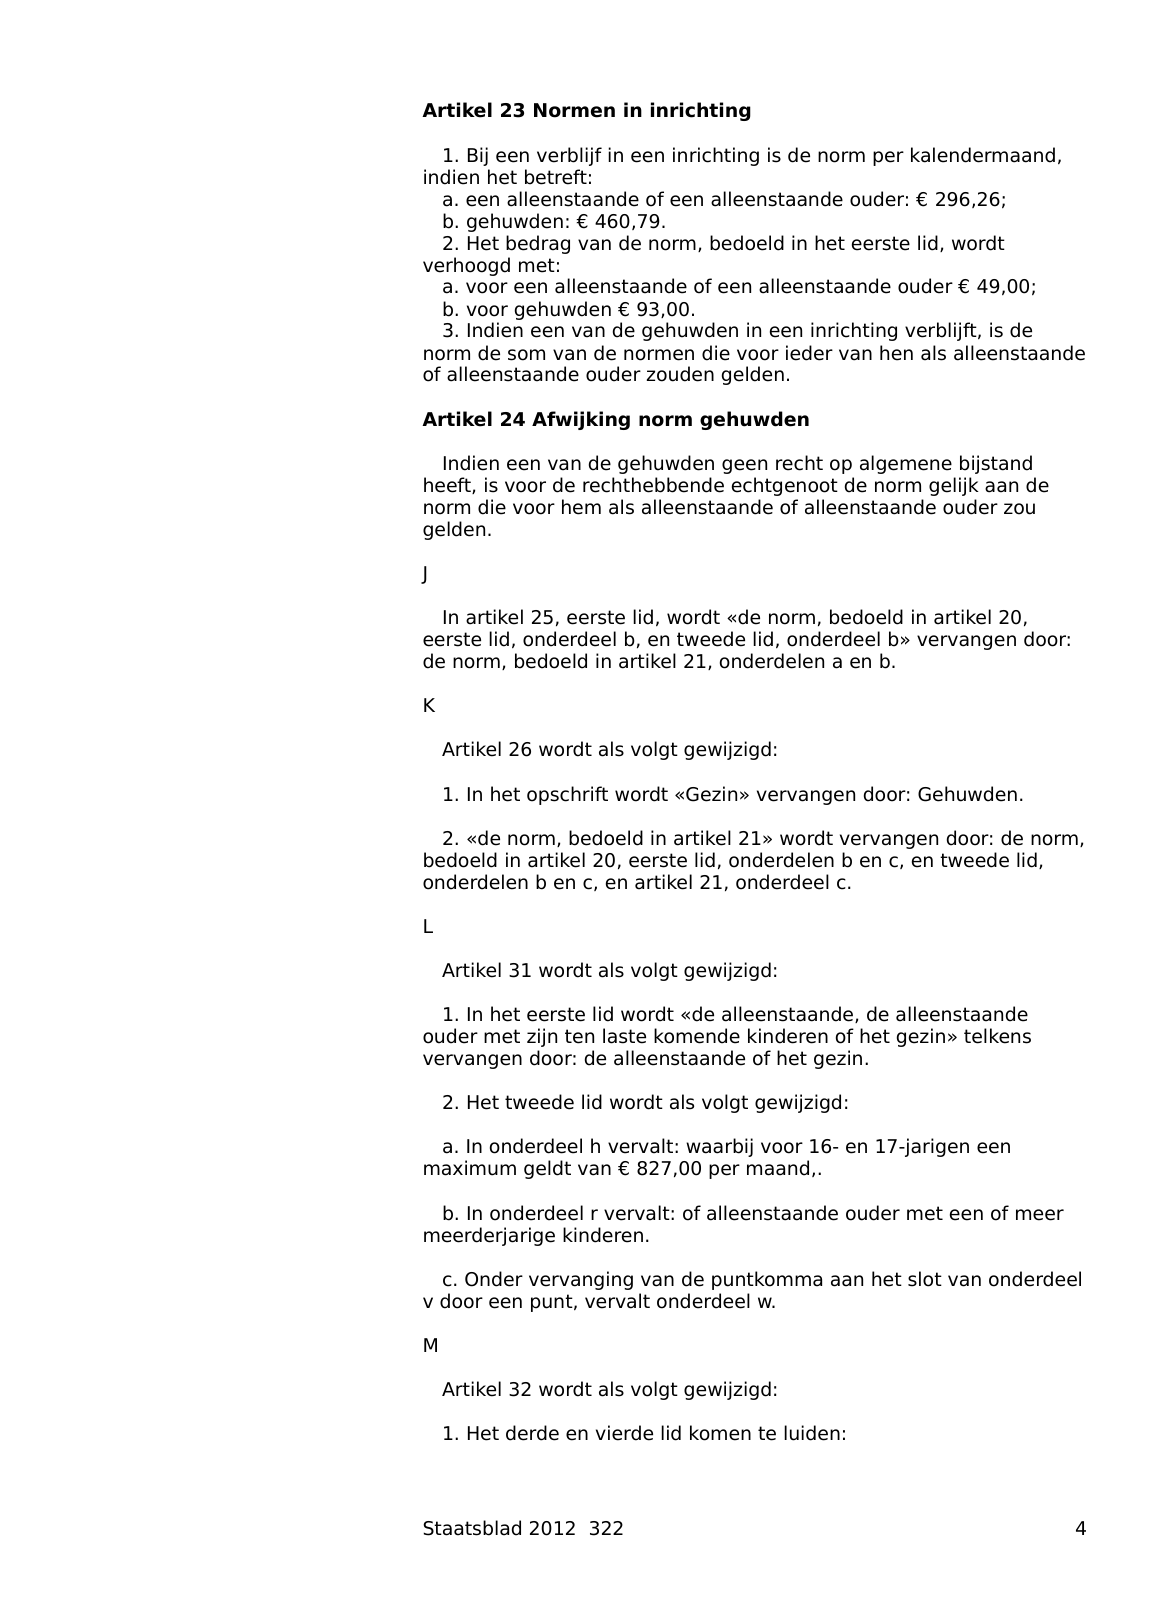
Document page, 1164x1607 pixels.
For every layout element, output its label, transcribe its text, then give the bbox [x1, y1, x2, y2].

text c. Onder vervanging van de puntkomma aan het slot van onderdeel v door een punt, vervalt onderdeel w. [422, 1269, 1087, 1313]
text a. In onderdeel h vervalt: waarbij voor 16- en 17-jarigen een maximum geldt van € 827,00 per maand,. [422, 1136, 1087, 1180]
text Artikel 31 wordt als volgt gewijzigd: [422, 960, 1087, 982]
subtitle Artikel 24 Afwijking norm gehuwden [422, 408, 1087, 431]
text K [422, 695, 1087, 717]
text 1. Het derde en vierde lid komen te luiden: [422, 1423, 1087, 1445]
text a. een alleenstaande of een alleenstaande ouder: € 296,26; [422, 188, 1087, 211]
text L [422, 916, 1087, 938]
text Artikel 32 wordt als volgt gewijzigd: [422, 1379, 1087, 1401]
text a. voor een alleenstaande of een alleenstaande ouder € 49,00; [422, 276, 1087, 298]
subtitle Artikel 23 Normen in inrichting [422, 100, 1087, 122]
text b. gehuwden: € 460,79. [422, 211, 1087, 232]
text 2. «de norm, bedoeld in artikel 21» wordt vervangen door: de norm, bedoeld in artikel 20, eerste lid, onderdelen b en c, en tweede lid, onderdelen b en c, en artikel 21, onderdeel c. [422, 828, 1087, 893]
text M [422, 1335, 1087, 1357]
text 2. Het tweede lid wordt als volgt gewijzigd: [422, 1092, 1087, 1114]
text In artikel 25, eerste lid, wordt «de norm, bedoeld in artikel 20, eerste lid, onderdeel b, en tweede lid, onderdeel b» vervangen door: de norm, bedoeld in artikel 21, onderdelen a en b. [422, 607, 1087, 673]
text 3. Indien een van de gehuwden in een inrichting verblijft, is de norm de som van de normen die voor ieder van hen als alleenstaande of alleenstaande ouder zouden gelden. [422, 320, 1087, 386]
text 1. Bij een verblijf in een inrichting is de norm per kalendermaand, indien het betreft: [422, 144, 1087, 188]
text Indien een van de gehuwden geen recht op algemene bijstand heeft, is voor de rechthebbende echtgenoot de norm gelijk aan de norm die voor hem als alleenstaande of alleenstaande ouder zou gelden. [422, 453, 1087, 541]
text 1. In het eerste lid wordt «de alleenstaande, de alleenstaande ouder met zijn ten laste komende kinderen of het gezin» telkens vervangen door: de alleenstaande of het gezin. [422, 1004, 1087, 1070]
text Artikel 26 wordt als volgt gewijzigd: [422, 739, 1087, 761]
text J [422, 563, 1087, 585]
text b. In onderdeel r vervalt: of alleenstaande ouder met een of meer meerderjarige kinderen. [422, 1202, 1087, 1246]
text 1. In het opschrift wordt «Gezin» vervangen door: Gehuwden. [422, 783, 1087, 805]
text 2. Het bedrag van de norm, bedoeld in het eerste lid, wordt verhoogd met: [422, 232, 1087, 276]
text b. voor gehuwden € 93,00. [422, 298, 1087, 320]
